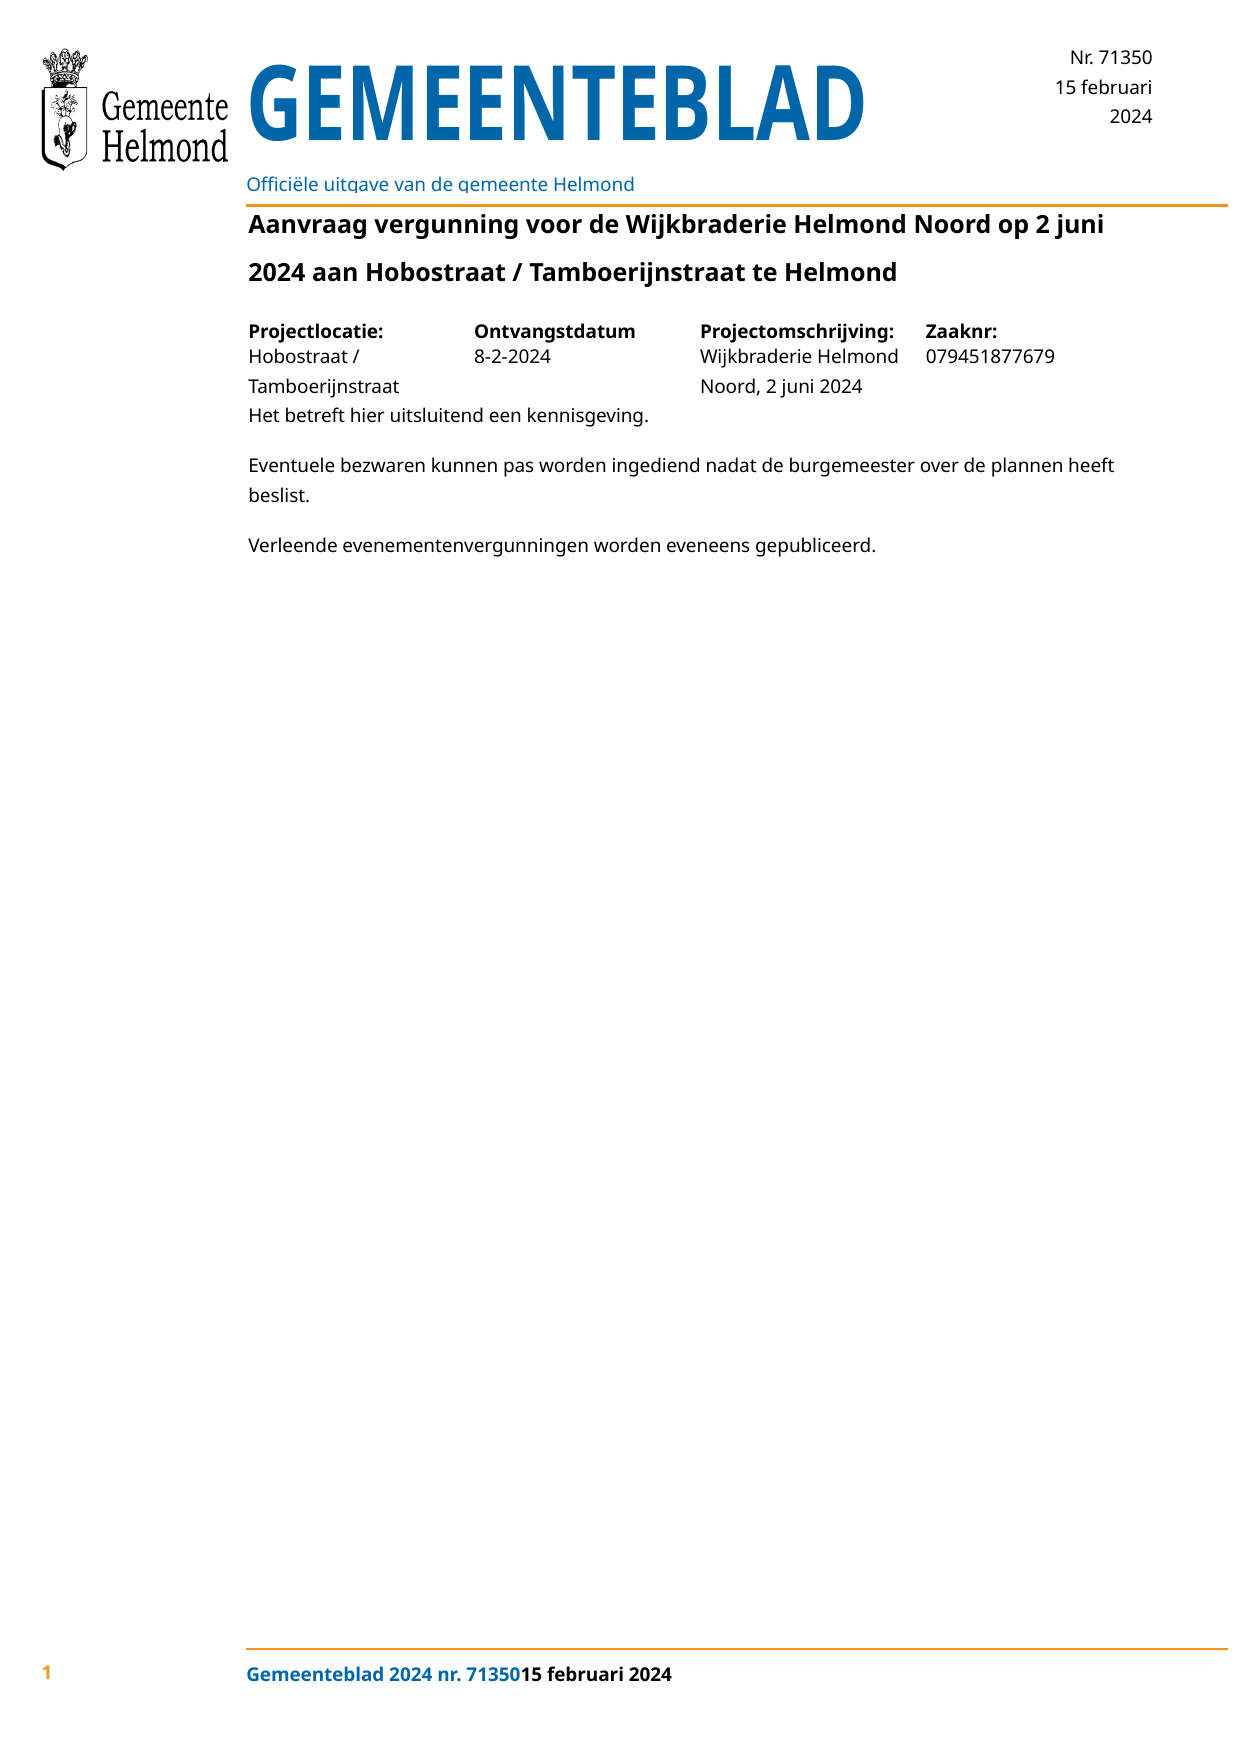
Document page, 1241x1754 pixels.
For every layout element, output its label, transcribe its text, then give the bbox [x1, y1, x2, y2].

table_header Zaaknr: [926, 318, 1152, 344]
table_header Projectlocatie: [248, 318, 474, 344]
table_header Projectomschrijving: [700, 318, 926, 344]
text Aanvraag vergunning voor de Wijkbraderie Helmond Noord op 2 juni 2024 aan Hobostraat / Tamboerijnstraat te Helmond [248, 207, 1152, 288]
table_cell 079451877679 [926, 344, 1152, 399]
text Het betreft hier uitsluitend een kennisgeving. [248, 402, 1152, 428]
text Eventuele bezwaren kunnen pas worden ingediend nadat de burgemeester over de plannen heeft beslist. [248, 453, 1152, 508]
table_header Ontvangstdatum [474, 318, 700, 344]
table_cell 8-2-2024 [474, 344, 700, 399]
picture [41, 47, 231, 172]
table_cell Hobostraat / Tamboerijnstraat [248, 344, 474, 399]
table_cell Wijkbraderie Helmond Noord, 2 juni 2024 [700, 344, 926, 399]
text Verleende evenementenvergunningen worden eveneens gepubliceerd. [248, 533, 1152, 558]
